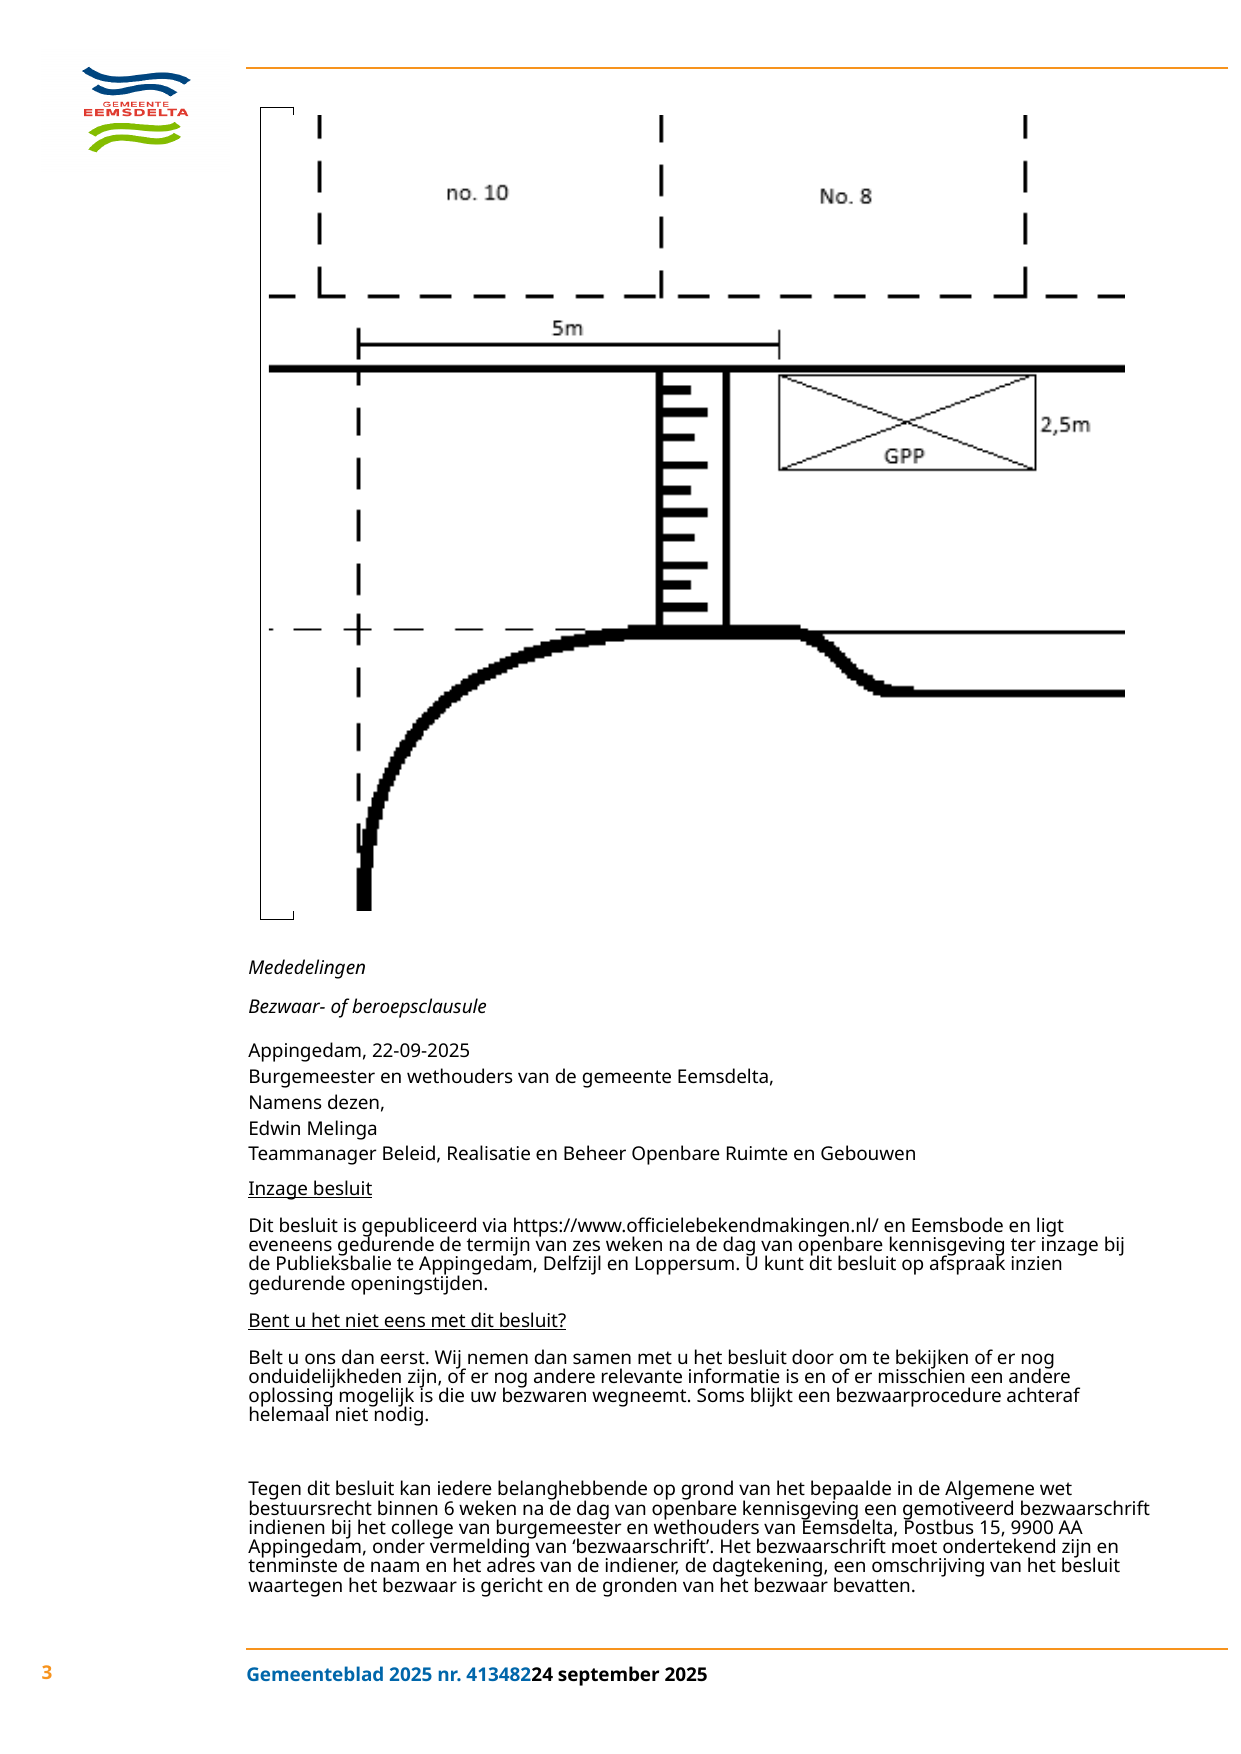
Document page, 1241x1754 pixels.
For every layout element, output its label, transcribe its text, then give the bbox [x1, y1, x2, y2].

text Tegen dit besluit kan iedere belanghebbende op grond van het bepaalde in de Algemene wet bestuursrecht binnen 6 weken na de dag van openbare kennisgeving een gemotiveerd bezwaarschrift indienen bij het college van burgemeester en wethouders van Eemsdelta, Postbus 15, 9900 AA Appingedam, onder vermelding van ‘bezwaarschrift’. Het bezwaarschrift moet ondertekend zijn en tenminste de naam en het adres van de indiener, de dagtekening, een omschrijving van het besluit waartegen het bezwaar is gericht en de gronden van het bezwaar bevatten. [248, 1480, 1152, 1596]
text Bent u het niet eens met dit besluit? [248, 1312, 1152, 1331]
picture [268, 115, 1125, 911]
text Mededelingen [248, 954, 1152, 980]
text Appingedam, 22-09-2025 [248, 1038, 1152, 1063]
text Inzage besluit [248, 1180, 1152, 1199]
text Burgemeester en wethouders van de gemeente Eemsdelta, [248, 1063, 1152, 1089]
text Namens dezen, [248, 1089, 1152, 1115]
text Teammanager Beleid, Realisatie en Beheer Openbare Ruimte en Gebouwen [248, 1141, 1152, 1166]
text Belt u ons dan eerst. Wij nemen dan samen met u het besluit door om te bekijken of er nog onduidelijkheden zijn, of er nog andere relevante informatie is en of er misschien een andere oplossing mogelijk is die uw bezwaren wegneemt. Soms blijkt een bezwaarprocedure achteraf helemaal niet nodig. [248, 1349, 1152, 1426]
text Dit besluit is gepubliceerd via https://www.officielebekendmakingen.nl/ en Eemsbode en ligt eveneens gedurende de termijn van zes weken na de dag van openbare kennisgeving ter inzage bij de Publieksbalie te Appingedam, Delfzijl en Loppersum. U kunt dit besluit op afspraak inzien gedurende openingstijden. [248, 1217, 1152, 1294]
text Edwin Melinga [248, 1115, 1152, 1141]
picture [41, 47, 231, 172]
text Bezwaar- of beroepsclausule [248, 994, 1152, 1019]
